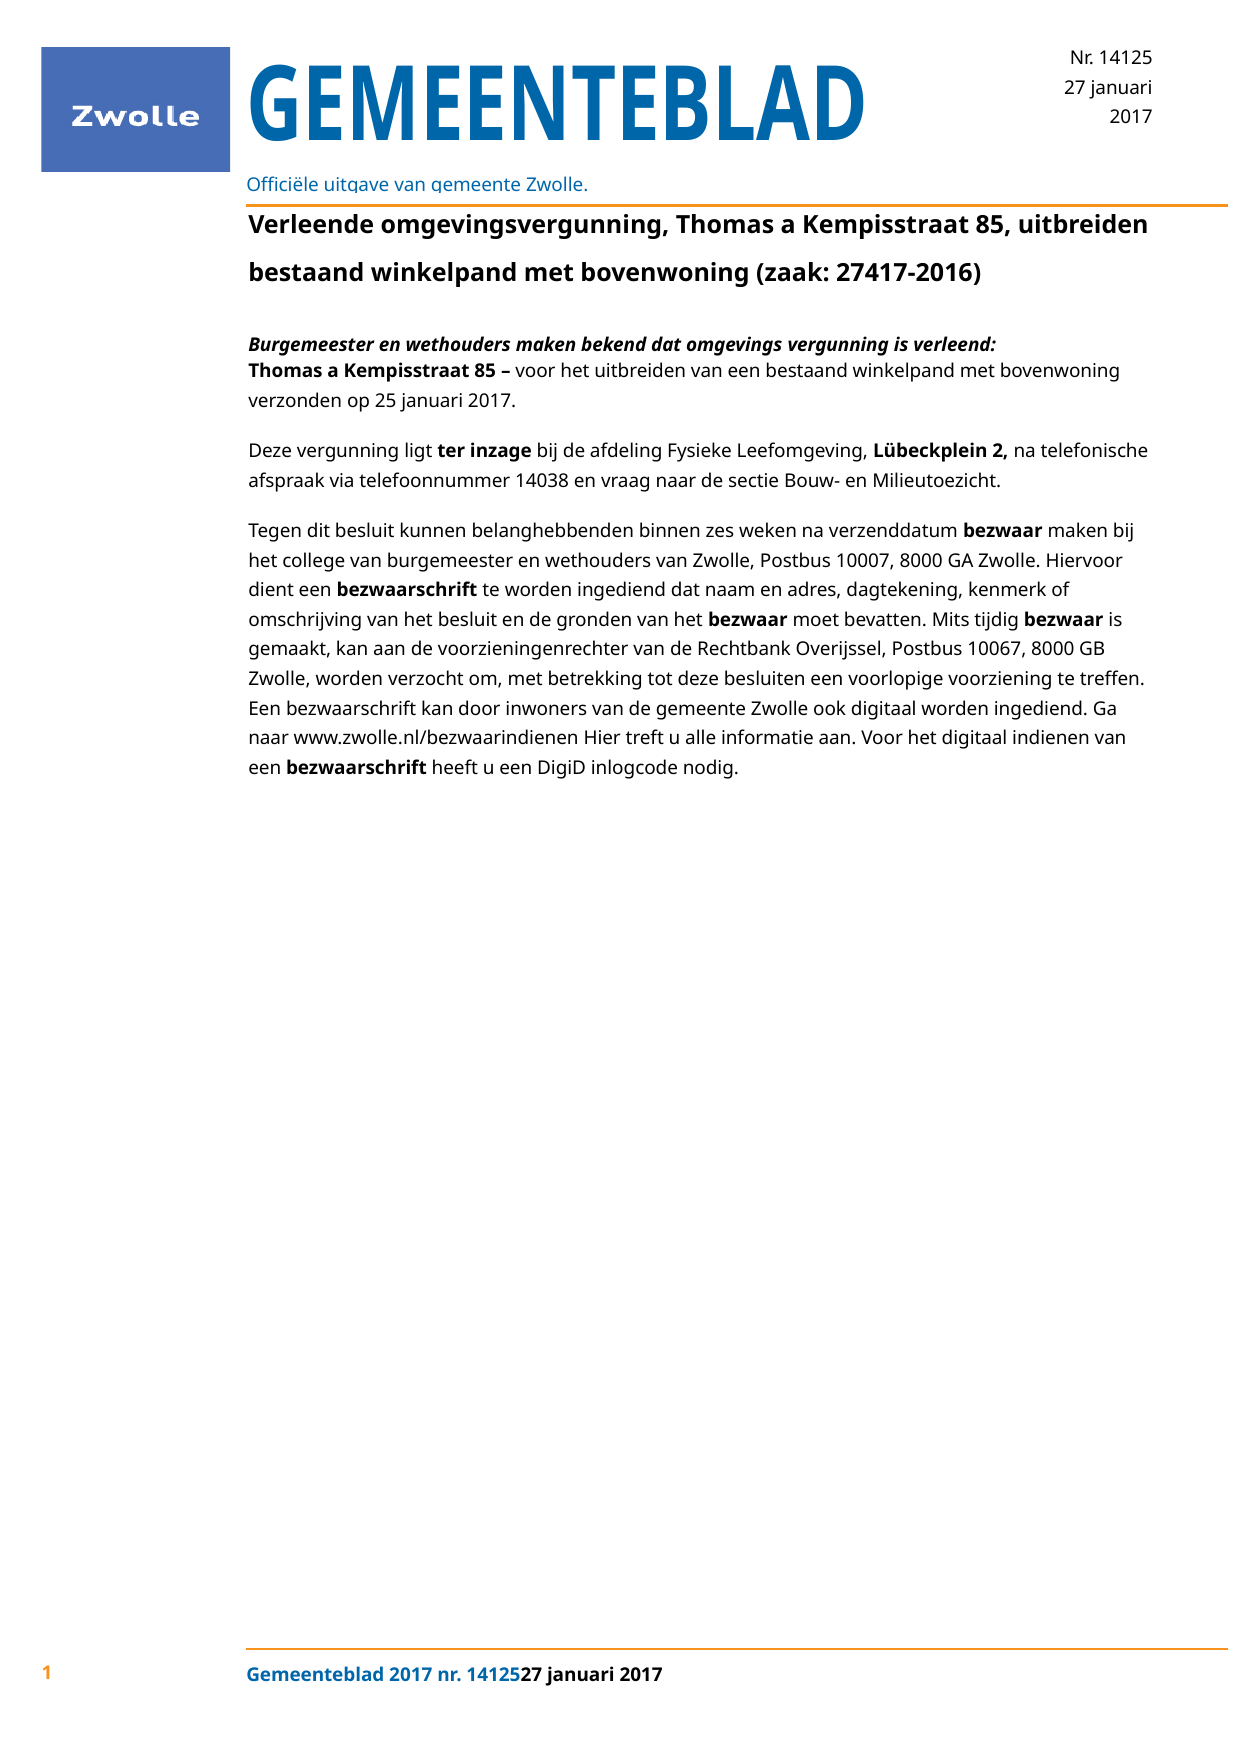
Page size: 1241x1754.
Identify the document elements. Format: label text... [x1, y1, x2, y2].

text Verleende omgevingsvergunning, Thomas a Kempisstraat 85, uitbreiden bestaand winkelpand met bovenwoning (zaak: 27417-2016) [248, 207, 1152, 288]
text Thomas a Kempisstraat 85 – voor het uitbreiden van een bestaand winkelpand met bovenwoning verzonden op 25 januari 2017. [248, 357, 1152, 412]
picture [41, 47, 231, 172]
text Deze vergunning ligt ter inzage bij de afdeling Fysieke Leefomgeving, Lübeckplein 2, na telefonische afspraak via telefoonnummer 14038 en vraag naar de sectie Bouw- en Milieutoezicht. [248, 437, 1152, 492]
text Tegen dit besluit kunnen belanghebbenden binnen zes weken na verzenddatum bezwaar maken bij het college van burgemeester en wethouders van Zwolle, Postbus 10007, 8000 GA Zwolle. Hiervoor dient een bezwaarschrift te worden ingediend dat naam en adres, dagtekening, kenmerk of omschrijving van het besluit en de gronden van het bezwaar moet bevatten. Mits tijdig bezwaar is gemaakt, kan aan de voorzieningenrechter van de Rechtbank Overijssel, Postbus 10067, 8000 GB Zwolle, worden verzocht om, met betrekking tot deze besluiten een voorlopige voorziening te treffen. Een bezwaarschrift kan door inwoners van de gemeente Zwolle ook digitaal worden ingediend. Ga naar www.zwolle.nl/bezwaarindienen Hier treft u alle informatie aan. Voor het digitaal indienen van een bezwaarschrift heeft u een DigiD inlogcode nodig. [248, 517, 1152, 779]
text Burgemeester en wethouders maken bekend dat omgevings vergunning is verleend: [248, 331, 1152, 357]
